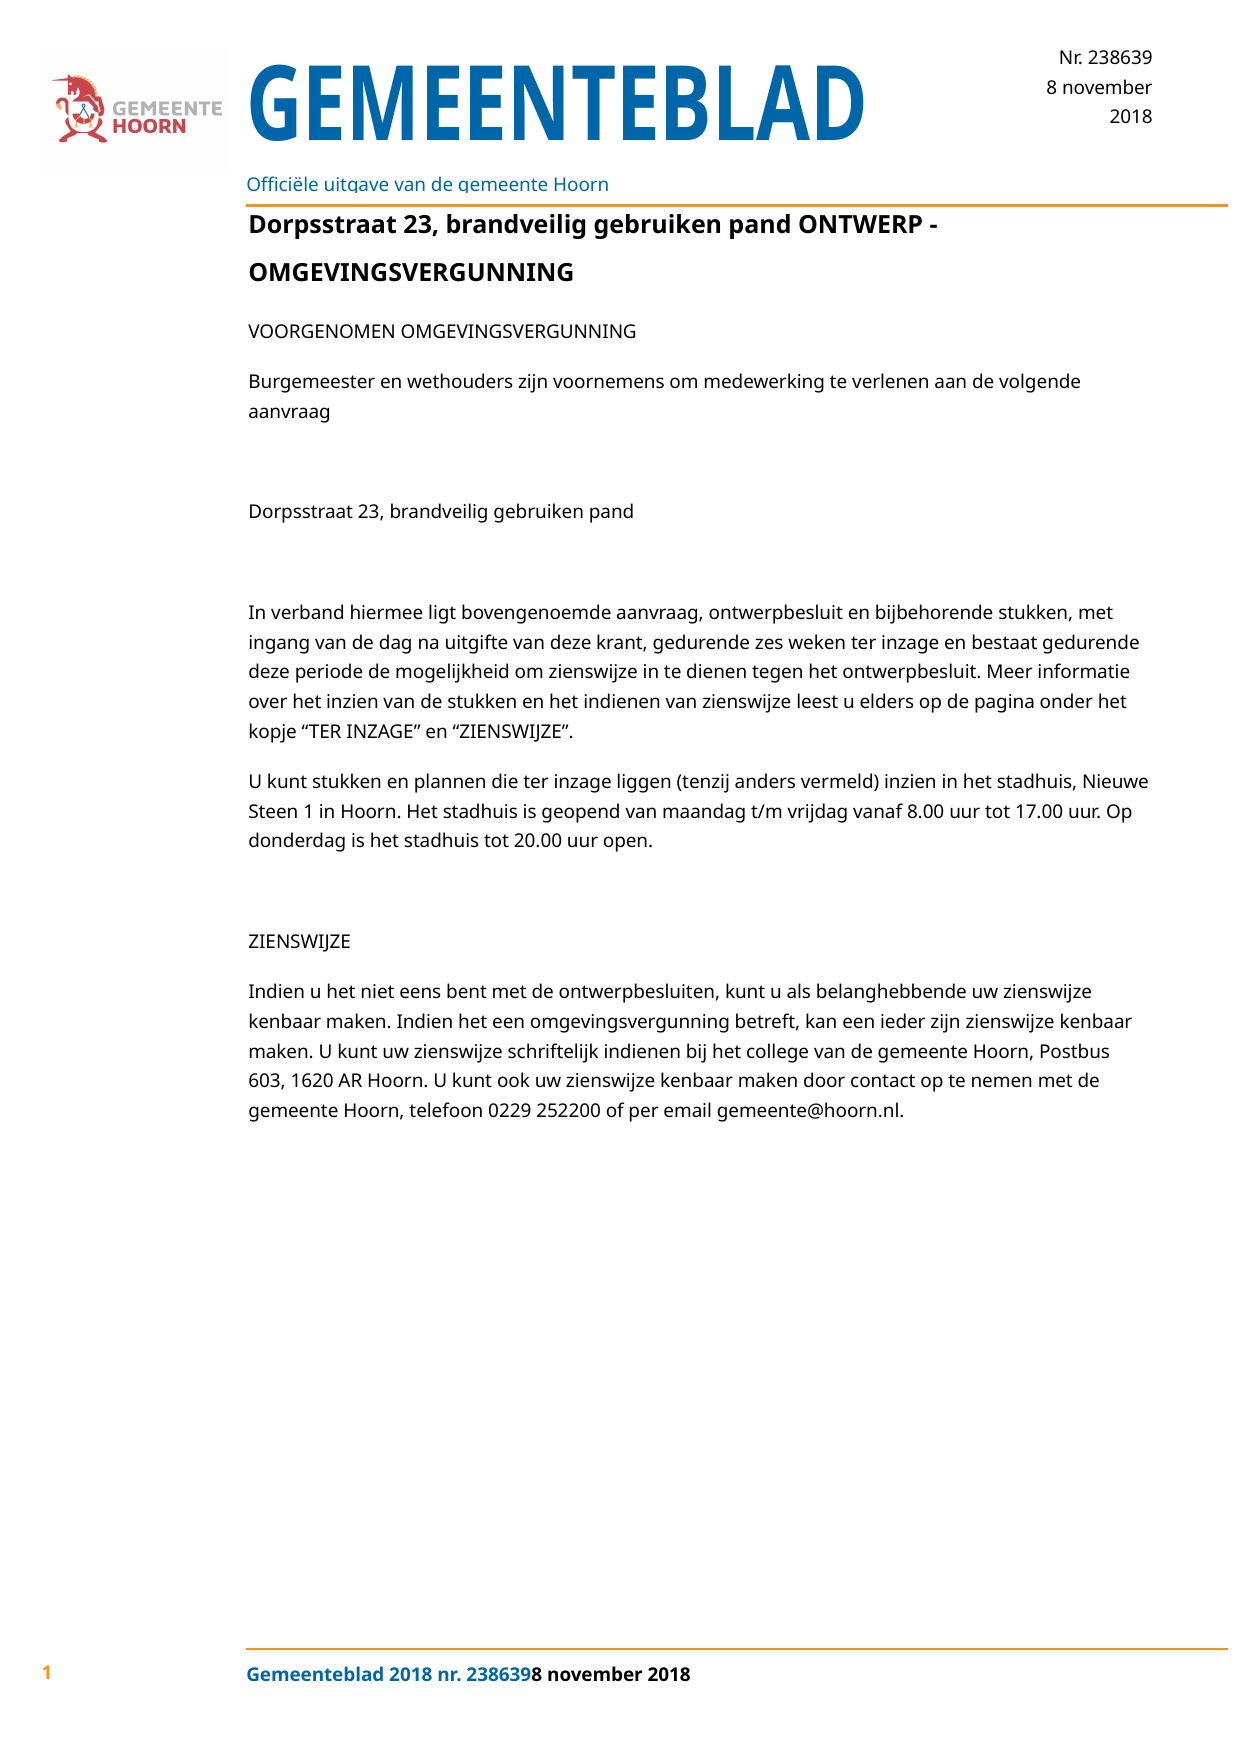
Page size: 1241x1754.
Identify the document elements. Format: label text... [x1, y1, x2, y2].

text In verband hiermee ligt bovengenoemde aanvraag, ontwerpbesluit en bijbehorende stukken, met ingang van de dag na uitgifte van deze krant, gedurende zes weken ter inzage en bestaat gedurende deze periode de mogelijkheid om zienswijze in te dienen tegen het ontwerpbesluit. Meer informatie over het inzien van de stukken en het indienen van zienswijze leest u elders op de pagina onder het kopje “TER INZAGE” en “ZIENSWIJZE”. [248, 599, 1152, 744]
text U kunt stukken en plannen die ter inzage liggen (tenzij anders vermeld) inzien in het stadhuis, Nieuwe Steen 1 in Hoorn. Het stadhuis is geopend van maandag t/m vrijdag vanaf 8.00 uur tot 17.00 uur. Op donderdag is het stadhuis tot 20.00 uur open. [248, 768, 1152, 853]
text VOORGENOMEN OMGEVINGSVERGUNNING [248, 318, 1152, 344]
text Dorpsstraat 23, brandveilig gebruiken pand ONTWERP - OMGEVINGSVERGUNNING [248, 207, 1152, 288]
text Dorpsstraat 23, brandveilig gebruiken pand [248, 499, 1152, 524]
picture [41, 47, 231, 172]
text Burgemeester en wethouders zijn voornemens om medewerking te verlenen aan de volgende aanvraag [248, 368, 1152, 424]
text Indien u het niet eens bent met de ontwerpbesluiten, kunt u als belanghebbende uw zienswijze kenbaar maken. Indien het een omgevingsvergunning betreft, kan een ieder zijn zienswijze kenbaar maken. U kunt uw zienswijze schriftelijk indienen bij het college van de gemeente Hoorn, Postbus 603, 1620 AR Hoorn. U kunt ook uw zienswijze kenbaar maken door contact op te nemen met de gemeente Hoorn, telefoon 0229 252200 of per email gemeente@hoorn.nl. [248, 979, 1152, 1123]
text ZIENSWIJZE [248, 928, 1152, 954]
